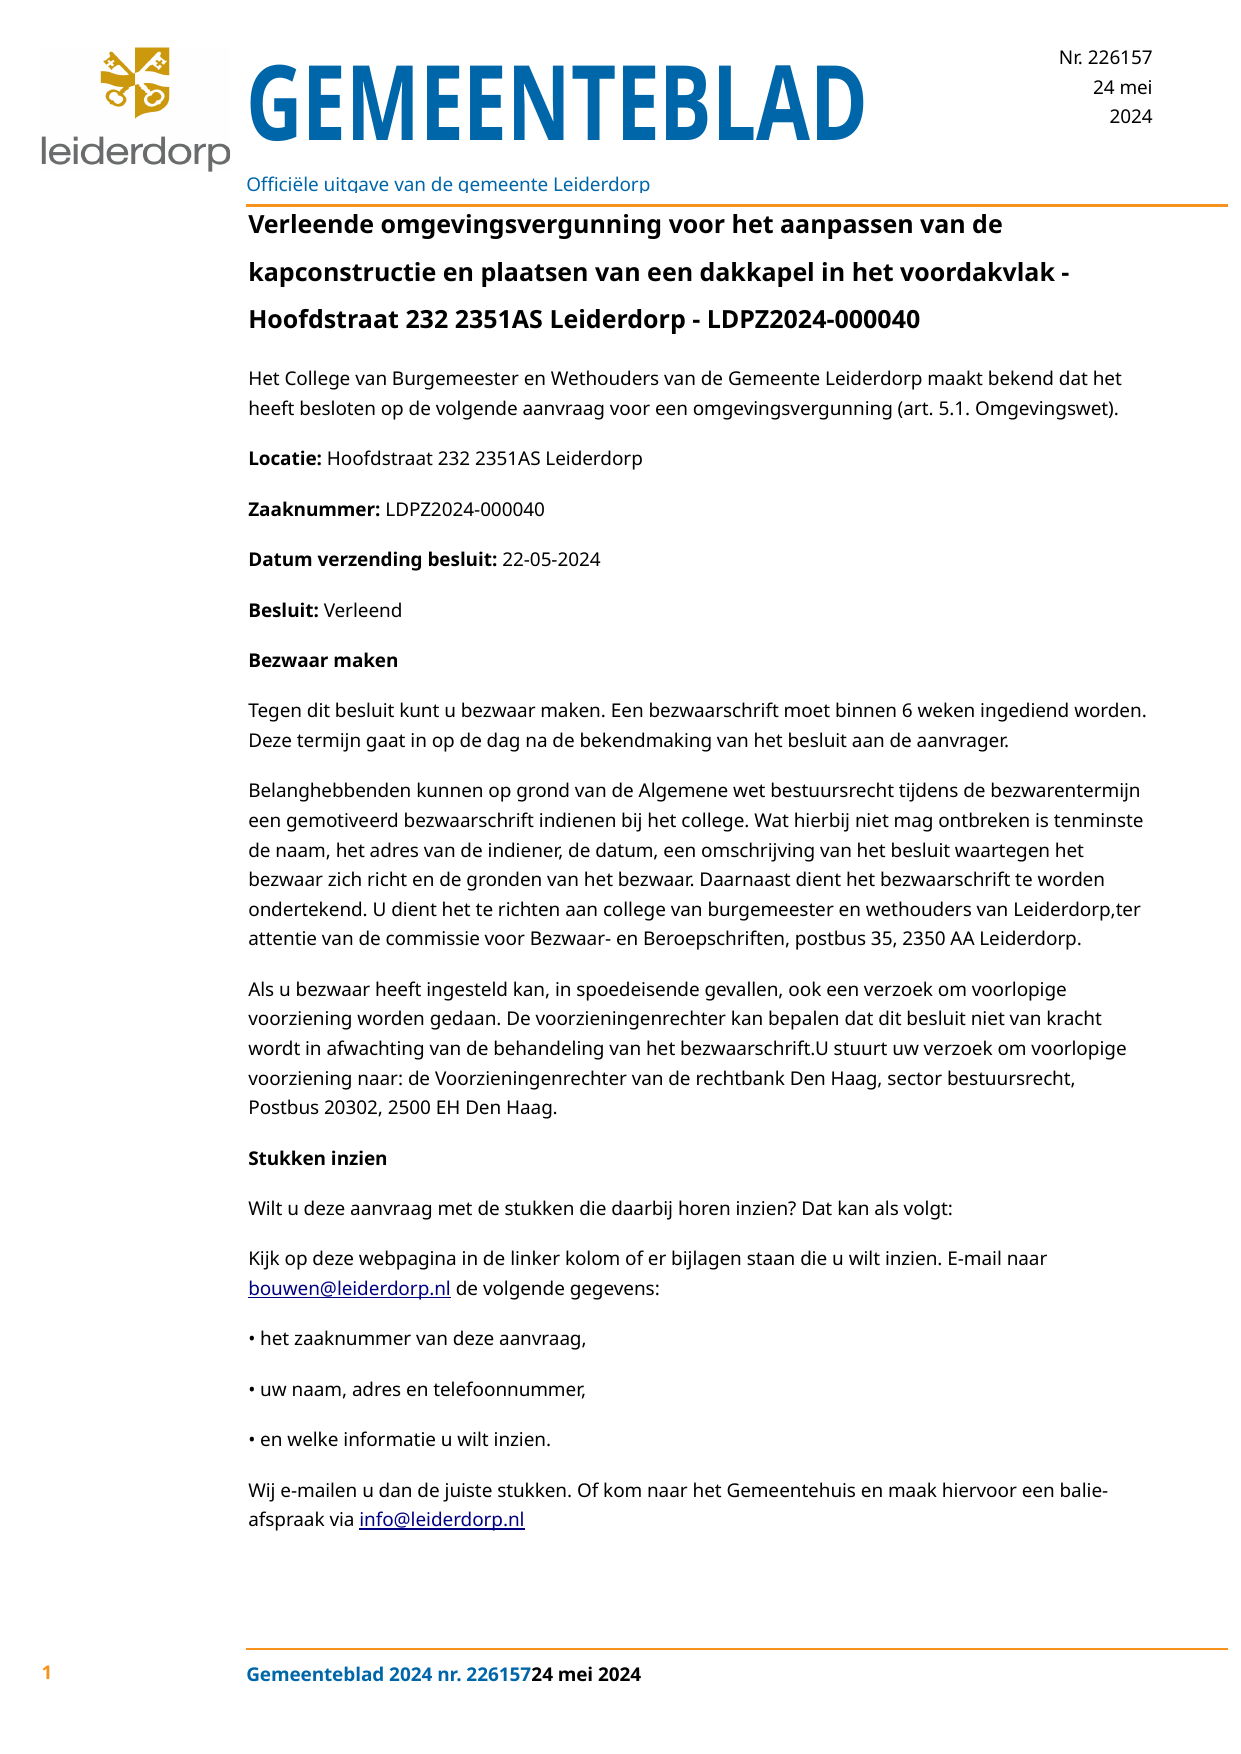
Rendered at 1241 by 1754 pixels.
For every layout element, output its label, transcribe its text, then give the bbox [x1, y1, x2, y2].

text Het College van Burgemeester en Wethouders van de Gemeente Leiderdorp maakt bekend dat het heeft besloten op de volgende aanvraag voor een omgevingsvergunning (art. 5.1. Omgevingswet). [248, 366, 1152, 421]
text • het zaaknummer van deze aanvraag, [248, 1326, 1152, 1351]
text Belanghebbenden kunnen op grond van de Algemene wet bestuursrecht tijdens de bezwarentermijn een gemotiveerd bezwaarschrift indienen bij het college. Wat hierbij niet mag ontbreken is tenminste de naam, het adres van de indiener, de datum, een omschrijving van het besluit waartegen het bezwaar zich richt en de gronden van het bezwaar. Daarnaast dient het bezwaarschrift te worden ondertekend. U dient het te richten aan college van burgemeester en wethouders van Leiderdorp,ter attentie van de commissie voor Bezwaar- en Beroepschriften, postbus 35, 2350 AA Leiderdorp. [248, 778, 1152, 951]
text • uw naam, adres en telefoonnummer, [248, 1376, 1152, 1402]
text Tegen dit besluit kunt u bezwaar maken. Een bezwaarschrift moet binnen 6 weken ingediend worden. Deze termijn gaat in op de dag na de bekendmaking van het besluit aan de aanvrager. [248, 698, 1152, 753]
text • en welke informatie u wilt inzien. [248, 1426, 1152, 1452]
text Datum verzending besluit: 22-05-2024 [248, 546, 1152, 572]
text Bezwaar maken [248, 647, 1152, 673]
picture [41, 47, 231, 172]
text Locatie: Hoofdstraat 232 2351AS Leiderdorp [248, 446, 1152, 471]
text Als u bezwaar heeft ingesteld kan, in spoedeisende gevallen, ook een verzoek om voorlopige voorziening worden gedaan. De voorzieningenrechter kan bepalen dat dit besluit niet van kracht wordt in afwachting van de behandeling van het bezwaarschrift.U stuurt uw verzoek om voorlopige voorziening naar: de Voorzieningenrechter van de rechtbank Den Haag, sector bestuursrecht, Postbus 20302, 2500 EH Den Haag. [248, 976, 1152, 1120]
text Verleende omgevingsvergunning voor het aanpassen van de kapconstructie en plaatsen van een dakkapel in het voordakvlak - Hoofdstraat 232 2351AS Leiderdorp - LDPZ2024-000040 [248, 207, 1152, 336]
text Stukken inzien [248, 1145, 1152, 1170]
text Wilt u deze aanvraag met de stukken die daarbij horen inzien? Dat kan als volgt: [248, 1195, 1152, 1221]
text Wij e-mailen u dan de juiste stukken. Of kom naar het Gemeentehuis en maak hiervoor een balie-afspraak via info@leiderdorp.nl [248, 1477, 1152, 1532]
text Zaaknummer: LDPZ2024-000040 [248, 496, 1152, 522]
text Kijk op deze webpagina in de linker kolom of er bijlagen staan die u wilt inzien. E-mail naar bouwen@leiderdorp.nl de volgende gegevens: [248, 1246, 1152, 1301]
text Besluit: Verleend [248, 597, 1152, 622]
